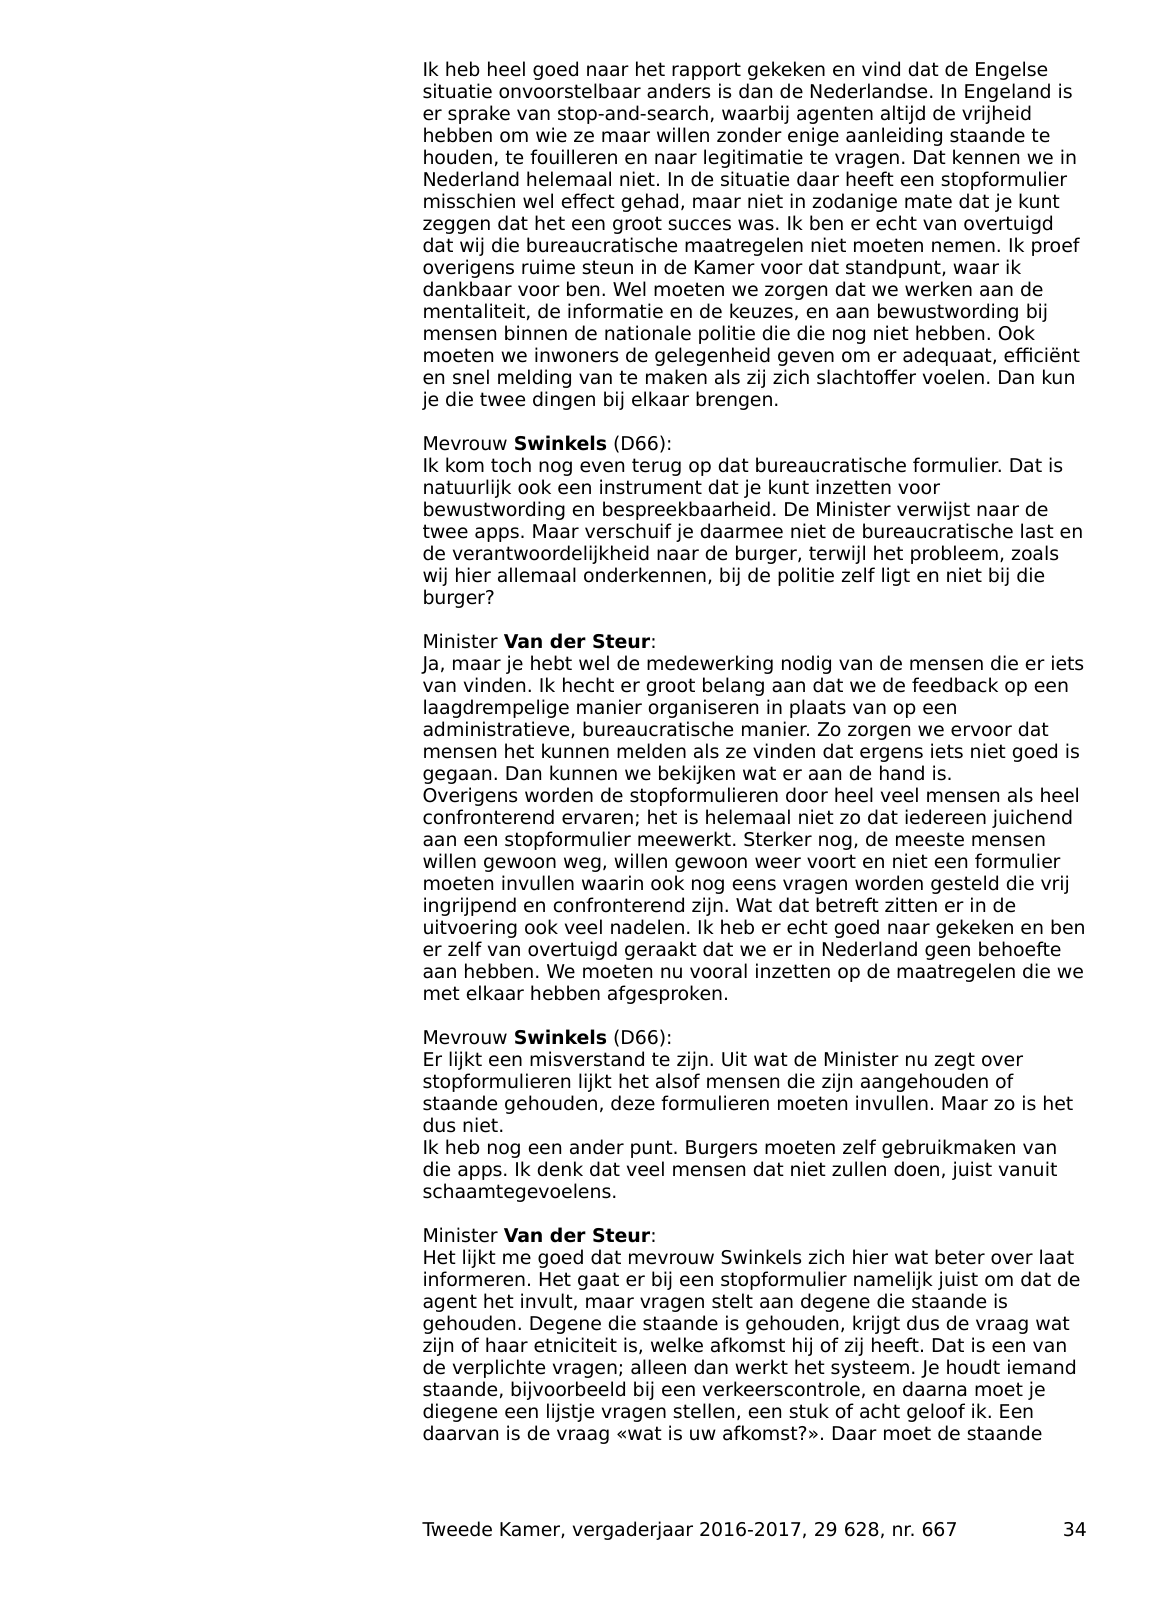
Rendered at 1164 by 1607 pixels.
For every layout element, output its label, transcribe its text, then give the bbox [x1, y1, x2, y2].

text Overigens worden de stopformulieren door heel veel mensen als heel confronterend ervaren; het is helemaal niet zo dat iedereen juichend aan een stopformulier meewerkt. Sterker nog, de meeste mensen willen gewoon weg, willen gewoon weer voort en niet een formulier moeten invullen waarin ook nog eens vragen worden gesteld die vrij ingrijpend en confronterend zijn. Wat dat betreft zitten er in de uitvoering ook veel nadelen. Ik heb er echt goed naar gekeken en ben er zelf van overtuigd geraakt dat we er in Nederland geen behoefte aan hebben. We moeten nu vooral inzetten op de maatregelen die we met elkaar hebben afgesproken. [422, 785, 1087, 1004]
text Er lijkt een misverstand te zijn. Uit wat de Minister nu zegt over stopformulieren lijkt het alsof mensen die zijn aangehouden of staande gehouden, deze formulieren moeten invullen. Maar zo is het dus niet. [422, 1049, 1087, 1137]
text Mevrouw Swinkels (D66): [422, 1027, 1087, 1049]
text Ik heb heel goed naar het rapport gekeken en vind dat de Engelse situatie onvoorstelbaar anders is dan de Nederlandse. In Engeland is er sprake van stop-and-search, waarbij agenten altijd de vrijheid hebben om wie ze maar willen zonder enige aanleiding staande te houden, te fouilleren en naar legitimatie te vragen. Dat kennen we in Nederland helemaal niet. In de situatie daar heeft een stopformulier misschien wel effect gehad, maar niet in zodanige mate dat je kunt zeggen dat het een groot succes was. Ik ben er echt van overtuigd dat wij die bureaucratische maatregelen niet moeten nemen. Ik proef overigens ruime steun in de Kamer voor dat standpunt, waar ik dankbaar voor ben. Wel moeten we zorgen dat we werken aan de mentaliteit, de informatie en de keuzes, en aan bewustwording bij mensen binnen de nationale politie die die nog niet hebben. Ook moeten we inwoners de gelegenheid geven om er adequaat, efficiënt en snel melding van te maken als zij zich slachtoffer voelen. Dan kun je die twee dingen bij elkaar brengen. [422, 59, 1087, 411]
text Ja, maar je hebt wel de medewerking nodig van de mensen die er iets van vinden. Ik hecht er groot belang aan dat we de feedback op een laagdrempelige manier organiseren in plaats van op een administratieve, bureaucratische manier. Zo zorgen we ervoor dat mensen het kunnen melden als ze vinden dat ergens iets niet goed is gegaan. Dan kunnen we bekijken wat er aan de hand is. [422, 653, 1087, 785]
text Ik heb nog een ander punt. Burgers moeten zelf gebruikmaken van die apps. Ik denk dat veel mensen dat niet zullen doen, juist vanuit schaamtegevoelens. [422, 1137, 1087, 1203]
text Het lijkt me goed dat mevrouw Swinkels zich hier wat beter over laat informeren. Het gaat er bij een stopformulier namelijk juist om dat de agent het invult, maar vragen stelt aan degene die staande is gehouden. Degene die staande is gehouden, krijgt dus de vraag wat zijn of haar etniciteit is, welke afkomst hij of zij heeft. Dat is een van de verplichte vragen; alleen dan werkt het systeem. Je houdt iemand staande, bijvoorbeeld bij een verkeerscontrole, en daarna moet je diegene een lijstje vragen stellen, een stuk of acht geloof ik. Een daarvan is de vraag «wat is uw afkomst?». Daar moet de staande [422, 1247, 1087, 1444]
text Minister Van der Steur: [422, 1225, 1087, 1247]
text Minister Van der Steur: [422, 631, 1087, 653]
text Mevrouw Swinkels (D66): [422, 433, 1087, 455]
text Ik kom toch nog even terug op dat bureaucratische formulier. Dat is natuurlijk ook een instrument dat je kunt inzetten voor bewustwording en bespreekbaarheid. De Minister verwijst naar de twee apps. Maar verschuif je daarmee niet de bureaucratische last en de verantwoordelijkheid naar de burger, terwijl het probleem, zoals wij hier allemaal onderkennen, bij de politie zelf ligt en niet bij die burger? [422, 455, 1087, 609]
